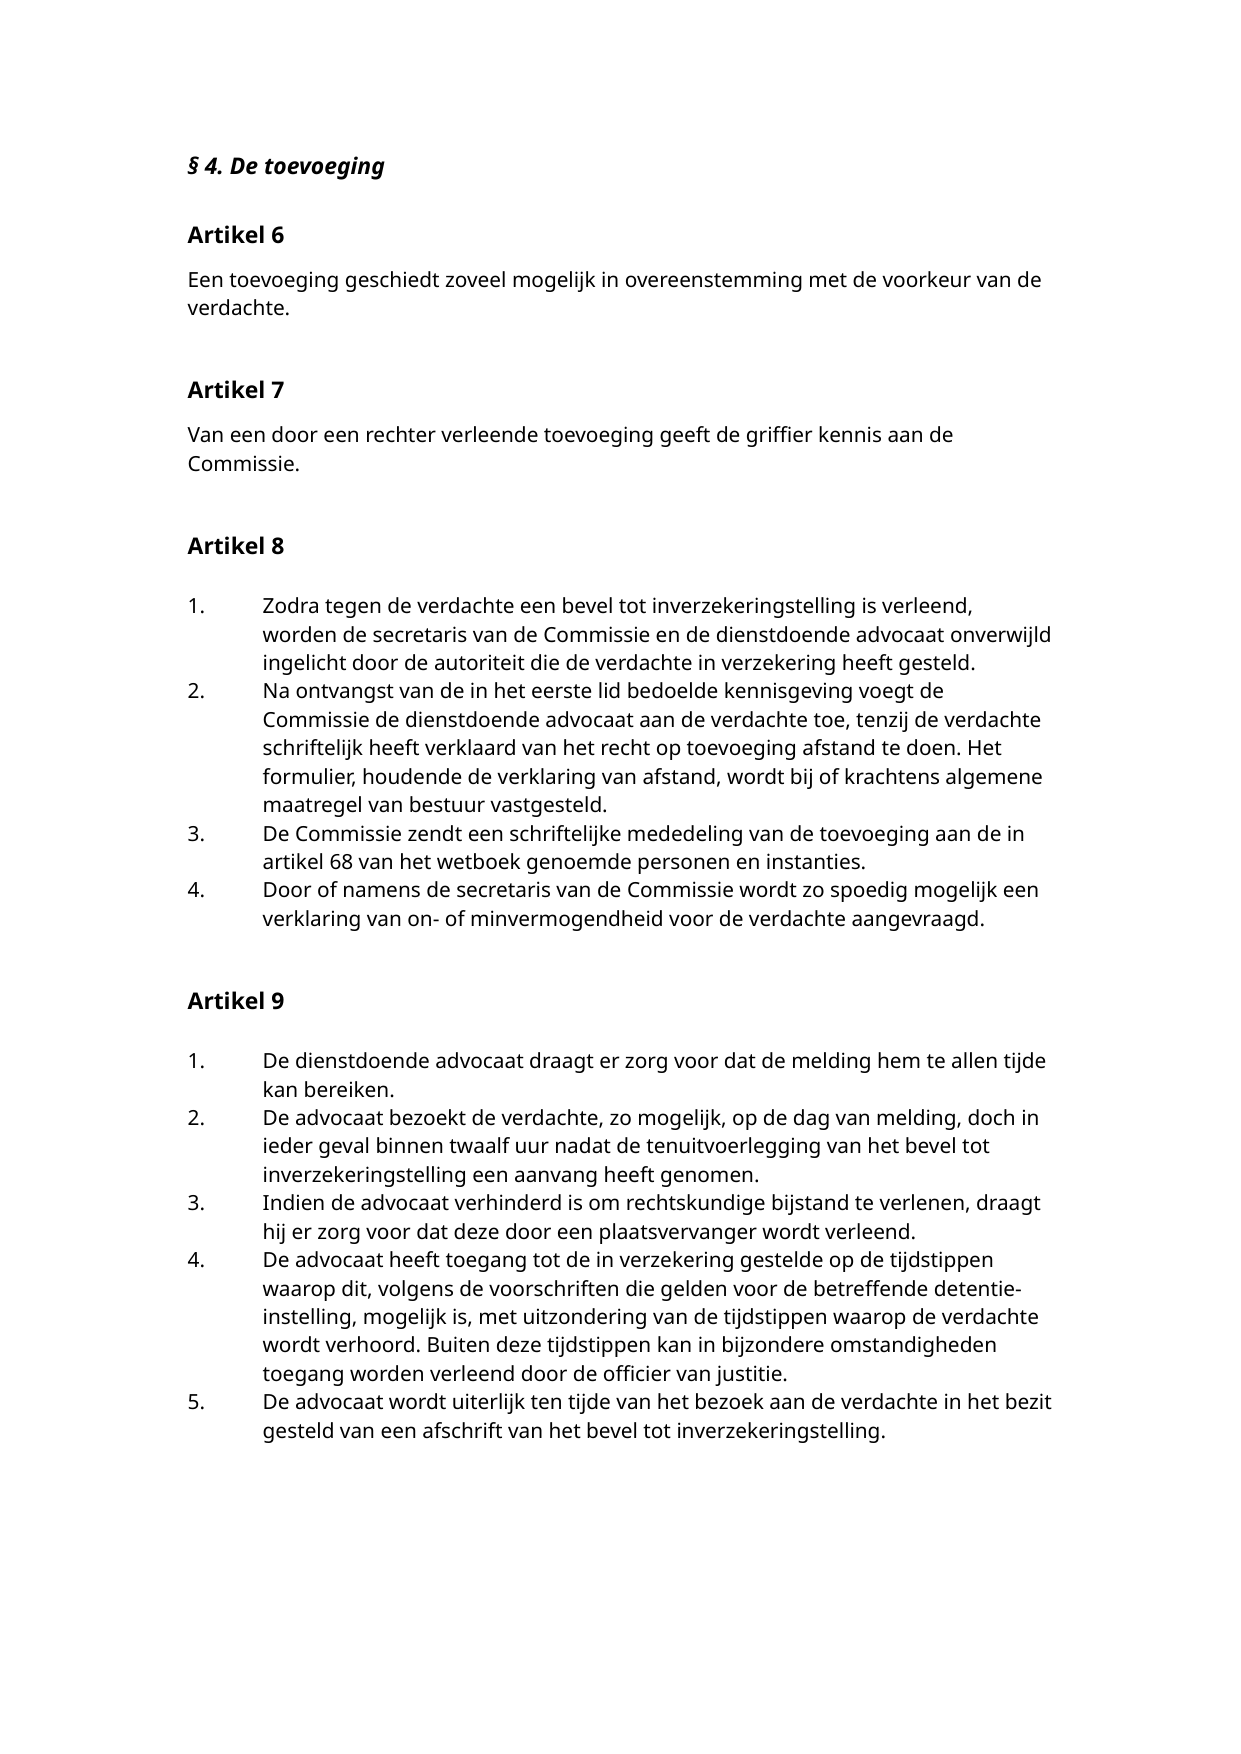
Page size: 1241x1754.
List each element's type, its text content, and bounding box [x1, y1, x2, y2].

subtitle § 4. De toevoeging [187, 150, 1053, 181]
list De dienstdoende advocaat draagt er zorg voor dat de melding hem te allen tijde kan bereiken. [187, 1046, 1053, 1103]
list De advocaat wordt uiterlijk ten tijde van het bezoek aan de verdachte in het bezit gesteld van een afschrift van het bevel tot inverzekeringstelling. [187, 1387, 1053, 1444]
list Na ontvangst van de in het eerste lid bedoelde kennisgeving voegt de Commissie de dienstdoende advocaat aan de verdachte toe, tenzij de verdachte schriftelijk heeft verklaard van het recht op toevoeging afstand te doen. Het formulier, houdende de verklaring van afstand, wordt bij of krachtens algemene maatregel van bestuur vastgesteld. [187, 677, 1053, 819]
subtitle Artikel 7 [187, 374, 1053, 406]
list De advocaat heeft toegang tot de in verzekering gestelde op de tijdstippen waarop dit, volgens de voorschriften die gelden voor de betreffende detentie-instelling, mogelijk is, met uitzondering van de tijdstippen waarop de verdachte wordt verhoord. Buiten deze tijdstippen kan in bijzondere omstandigheden toegang worden verleend door de officier van justitie. [187, 1245, 1053, 1387]
subtitle Artikel 8 [187, 530, 1053, 561]
list De Commissie zendt een schriftelijke mededeling van de toevoeging aan de in artikel 68 van het wetboek genoemde personen en instanties. [187, 819, 1053, 876]
text Een toevoeging geschiedt zoveel mogelijk in overeenstemming met de voorkeur van de verdachte. [187, 265, 1053, 322]
subtitle Artikel 9 [187, 985, 1053, 1016]
text Van een door een rechter verleende toevoeging geeft de griffier kennis aan de Commissie. [187, 421, 1053, 477]
list De advocaat bezoekt de verdachte, zo mogelijk, op de dag van melding, doch in ieder geval binnen twaalf uur nadat de tenuitvoerlegging van het bevel tot inverzekeringstelling een aanvang heeft genomen. [187, 1103, 1053, 1188]
subtitle Artikel 6 [187, 219, 1053, 250]
list Door of namens de secretaris van de Commissie wordt zo spoedig mogelijk een verklaring van on- of minvermogendheid voor de verdachte aangevraagd. [187, 876, 1053, 932]
list Indien de advocaat verhinderd is om rechtskundige bijstand te verlenen, draagt hij er zorg voor dat deze door een plaatsvervanger wordt verleend. [187, 1188, 1053, 1245]
list Zodra tegen de verdachte een bevel tot inverzekeringstelling is verleend, worden de secretaris van de Commissie en de dienstdoende advocaat onverwijld ingelicht door de autoriteit die de verdachte in verzekering heeft gesteld. [187, 591, 1053, 677]
